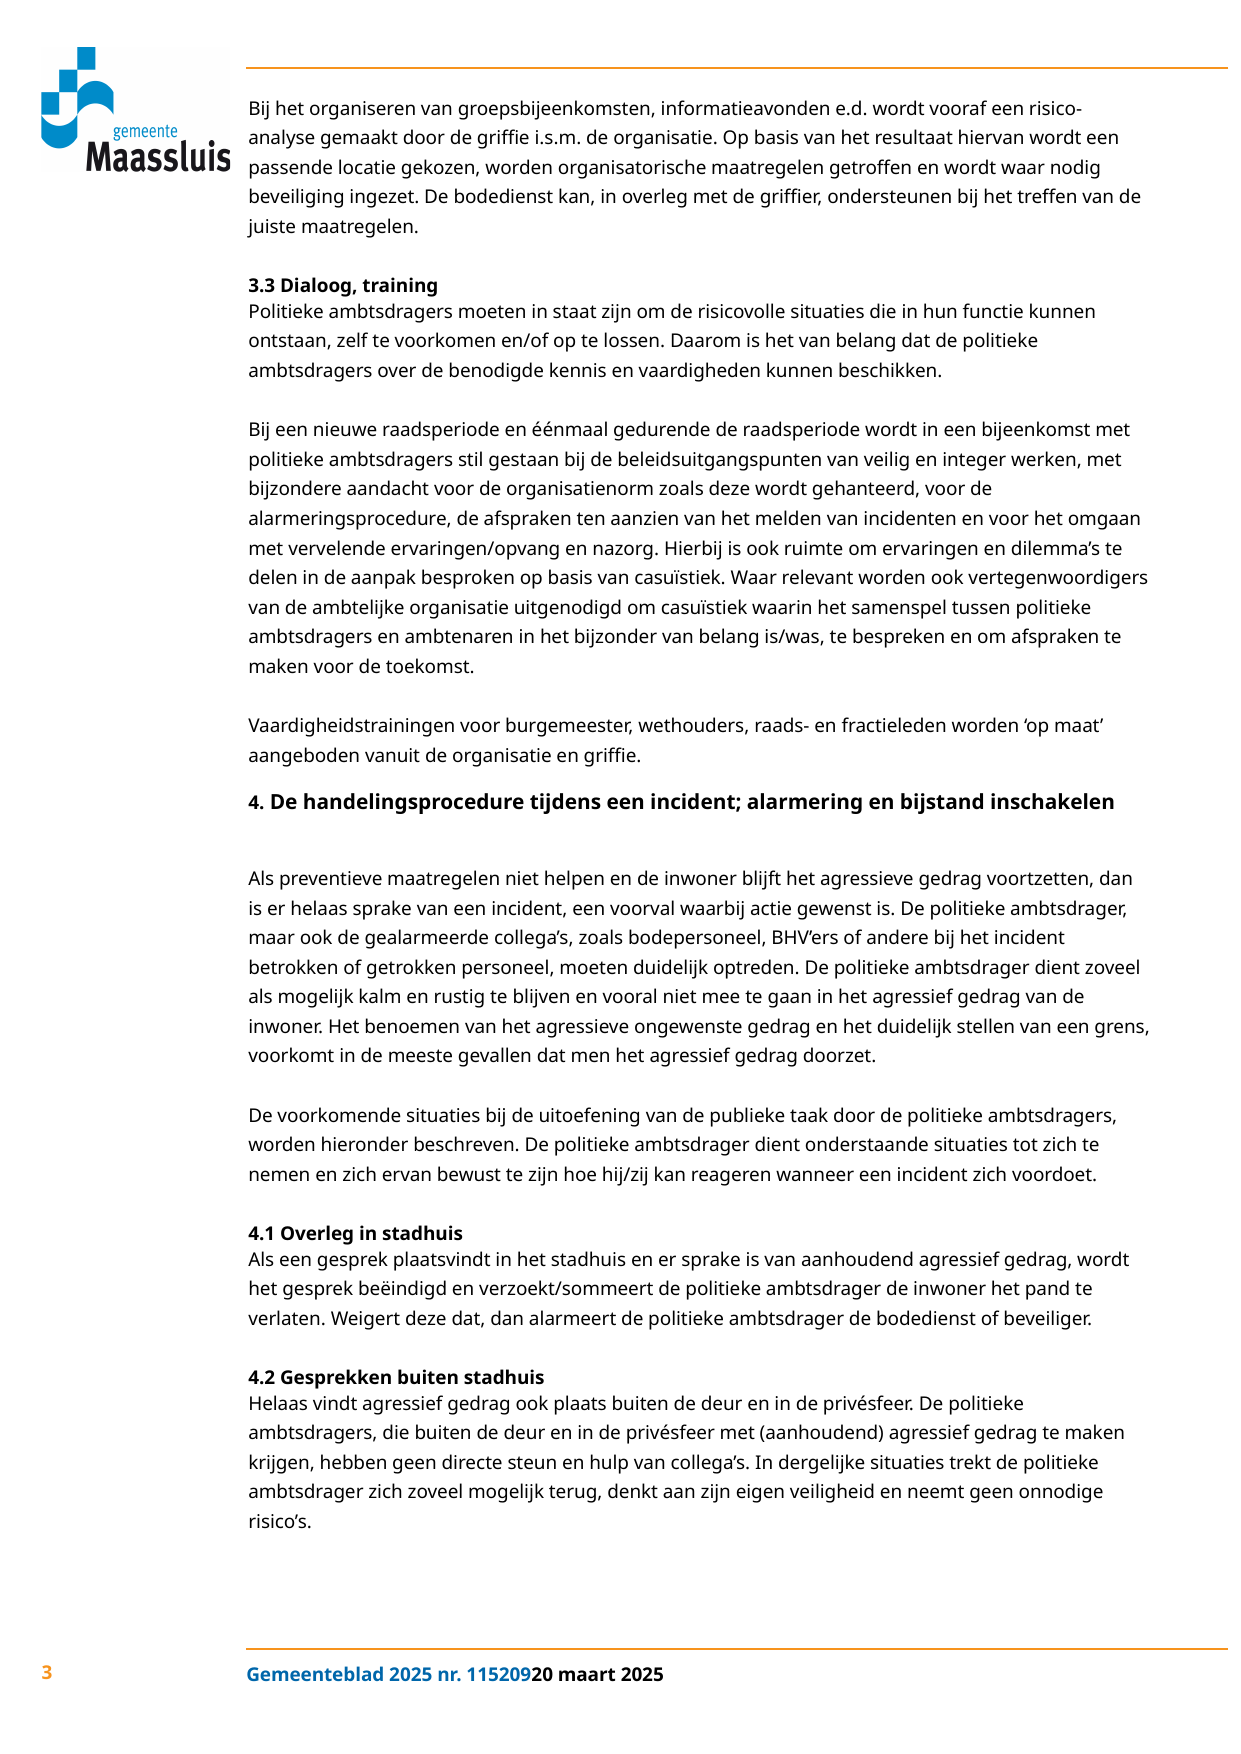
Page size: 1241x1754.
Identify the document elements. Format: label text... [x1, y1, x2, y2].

text Bij een nieuwe raadsperiode en éénmaal gedurende de raadsperiode wordt in een bijeenkomst met politieke ambtsdragers stil gestaan bij de beleidsuitgangspunten van veilig en integer werken, met bijzondere aandacht voor de organisatienorm zoals deze wordt gehanteerd, voor de alarmeringsprocedure, de afspraken ten aanzien van het melden van incidenten en voor het omgaan met vervelende ervaringen/opvang en nazorg. Hierbij is ook ruimte om ervaringen en dilemma’s te delen in de aanpak besproken op basis van casuïstiek. Waar relevant worden ook vertegenwoordigers van de ambtelijke organisatie uitgenodigd om casuïstiek waarin het samenspel tussen politieke ambtsdragers en ambtenaren in het bijzonder van belang is/was, te bespreken en om afspraken te maken voor de toekomst. [248, 416, 1152, 679]
picture [41, 47, 77, 92]
picture [41, 47, 231, 172]
text Politieke ambtsdragers moeten in staat zijn om de risicovolle situaties die in hun functie kunnen ontstaan, zelf te voorkomen en/of op te lossen. Daarom is het van belang dat de politieke ambtsdragers over de benodigde kennis en vaardigheden kunnen beschikken. [248, 298, 1152, 383]
text 4.2 Gesprekken buiten stadhuis [248, 1364, 1152, 1390]
text 4. De handelingsprocedure tijdens een incident; alarmering en bijstand inschakelen [248, 787, 1152, 816]
text Bij het organiseren van groepsbijeenkomsten, informatieavonden e.d. wordt vooraf een risico- analyse gemaakt door de griffie i.s.m. de organisatie. Op basis van het resultaat hiervan wordt een passende locatie gekozen, worden organisatorische maatregelen getroffen en wordt waar nodig beveiliging ingezet. De bodedienst kan, in overleg met de griffier, ondersteunen bij het treffen van de juiste maatregelen. [248, 95, 1152, 239]
text 4.1 Overleg in stadhuis [248, 1220, 1152, 1246]
text De voorkomende situaties bij de uitoefening van de publieke taak door de politieke ambtsdragers, worden hieronder beschreven. De politieke ambtsdrager dient onderstaande situaties tot zich te nemen en zich ervan bewust te zijn hoe hij/zij kan reageren wanneer een incident zich voordoet. [248, 1102, 1152, 1187]
text Vaardigheidstrainingen voor burgemeester, wethouders, raads- en fractieleden worden ‘op maat’ aangeboden vanuit de organisatie en griffie. [248, 712, 1152, 767]
text Als een gesprek plaatsvindt in het stadhuis en er sprake is van aanhoudend agressief gedrag, wordt het gesprek beëindigd en verzoekt/sommeert de politieke ambtsdrager de inwoner het pand te verlaten. Weigert deze dat, dan alarmeert de politieke ambtsdrager de bodedienst of beveiliger. [248, 1246, 1152, 1331]
text Helaas vindt agressief gedrag ook plaats buiten de deur en in de privésfeer. De politieke ambtsdragers, die buiten de deur en in de privésfeer met (aanhoudend) agressief gedrag te maken krijgen, hebben geen directe steun en hulp van collega’s. In dergelijke situaties trekt de politieke ambtsdrager zich zoveel mogelijk terug, denkt aan zijn eigen veiligheid en neemt geen onnodige risico’s. [248, 1390, 1152, 1534]
text 3.3 Dialoog, training [248, 272, 1152, 298]
text Als preventieve maatregelen niet helpen en de inwoner blijft het agressieve gedrag voortzetten, dan is er helaas sprake van een incident, een voorval waarbij actie gewenst is. De politieke ambtsdrager, maar ook de gealarmeerde collega’s, zoals bodepersoneel, BHV’ers of andere bij het incident betrokken of getrokken personeel, moeten duidelijk optreden. De politieke ambtsdrager dient zoveel als mogelijk kalm en rustig te blijven en vooral niet mee te gaan in het agressief gedrag van de inwoner. Het benoemen van het agressieve ongewenste gedrag en het duidelijk stellen van een grens, voorkomt in de meeste gevallen dat men het agressief gedrag doorzet. [248, 865, 1152, 1068]
